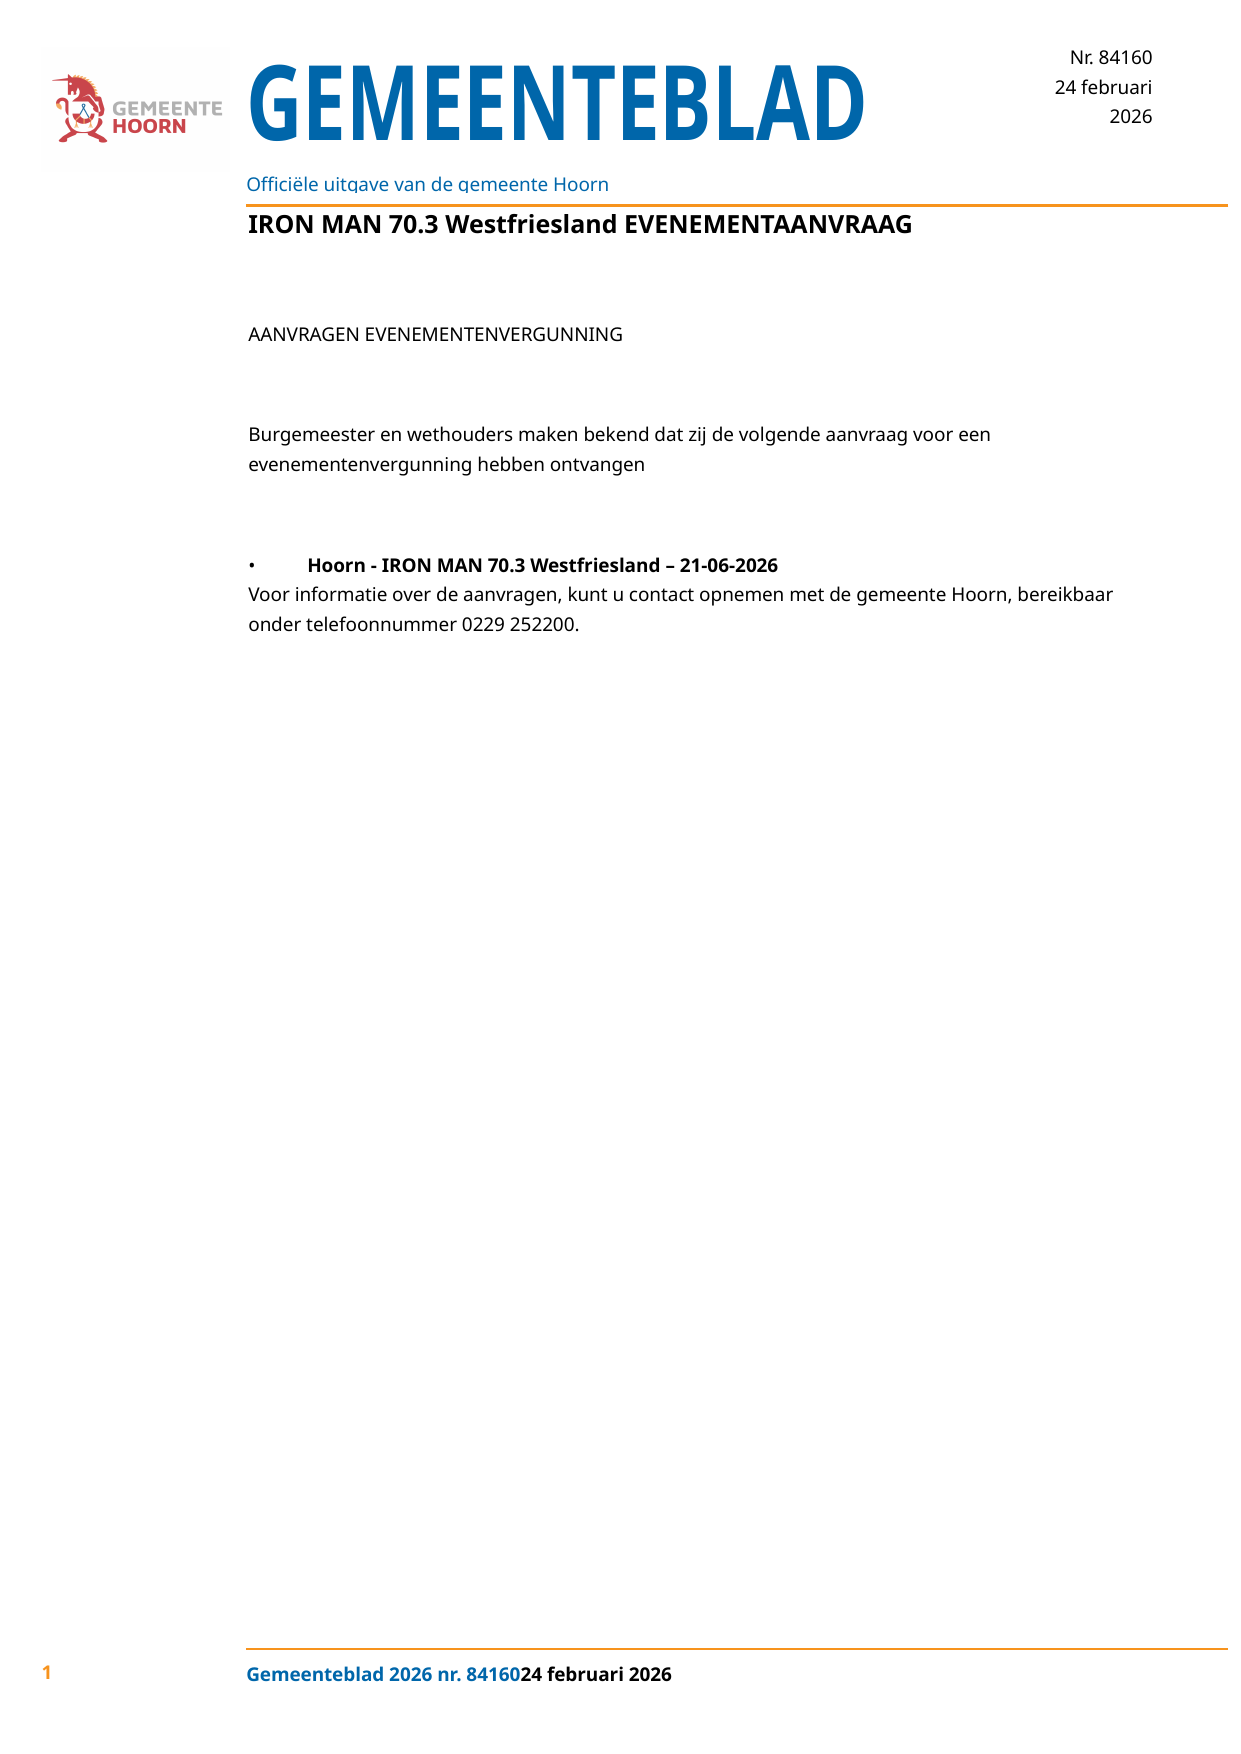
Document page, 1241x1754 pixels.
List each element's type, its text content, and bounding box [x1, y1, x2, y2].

text IRON MAN 70.3 Westfriesland EVENEMENTAANVRAAG [248, 207, 1152, 241]
text Burgemeester en wethouders maken bekend dat zij de volgende aanvraag voor een evenementenvergunning hebben ontvangen [248, 422, 1152, 477]
picture [41, 47, 231, 172]
list Hoorn - IRON MAN 70.3 Westfriesland – 21-06-2026 [248, 552, 1152, 578]
text AANVRAGEN EVENEMENTENVERGUNNING [248, 321, 1152, 346]
text Voor informatie over de aanvragen, kunt u contact opnemen met de gemeente Hoorn, bereikbaar onder telefoonnummer 0229 252200. [248, 582, 1152, 637]
